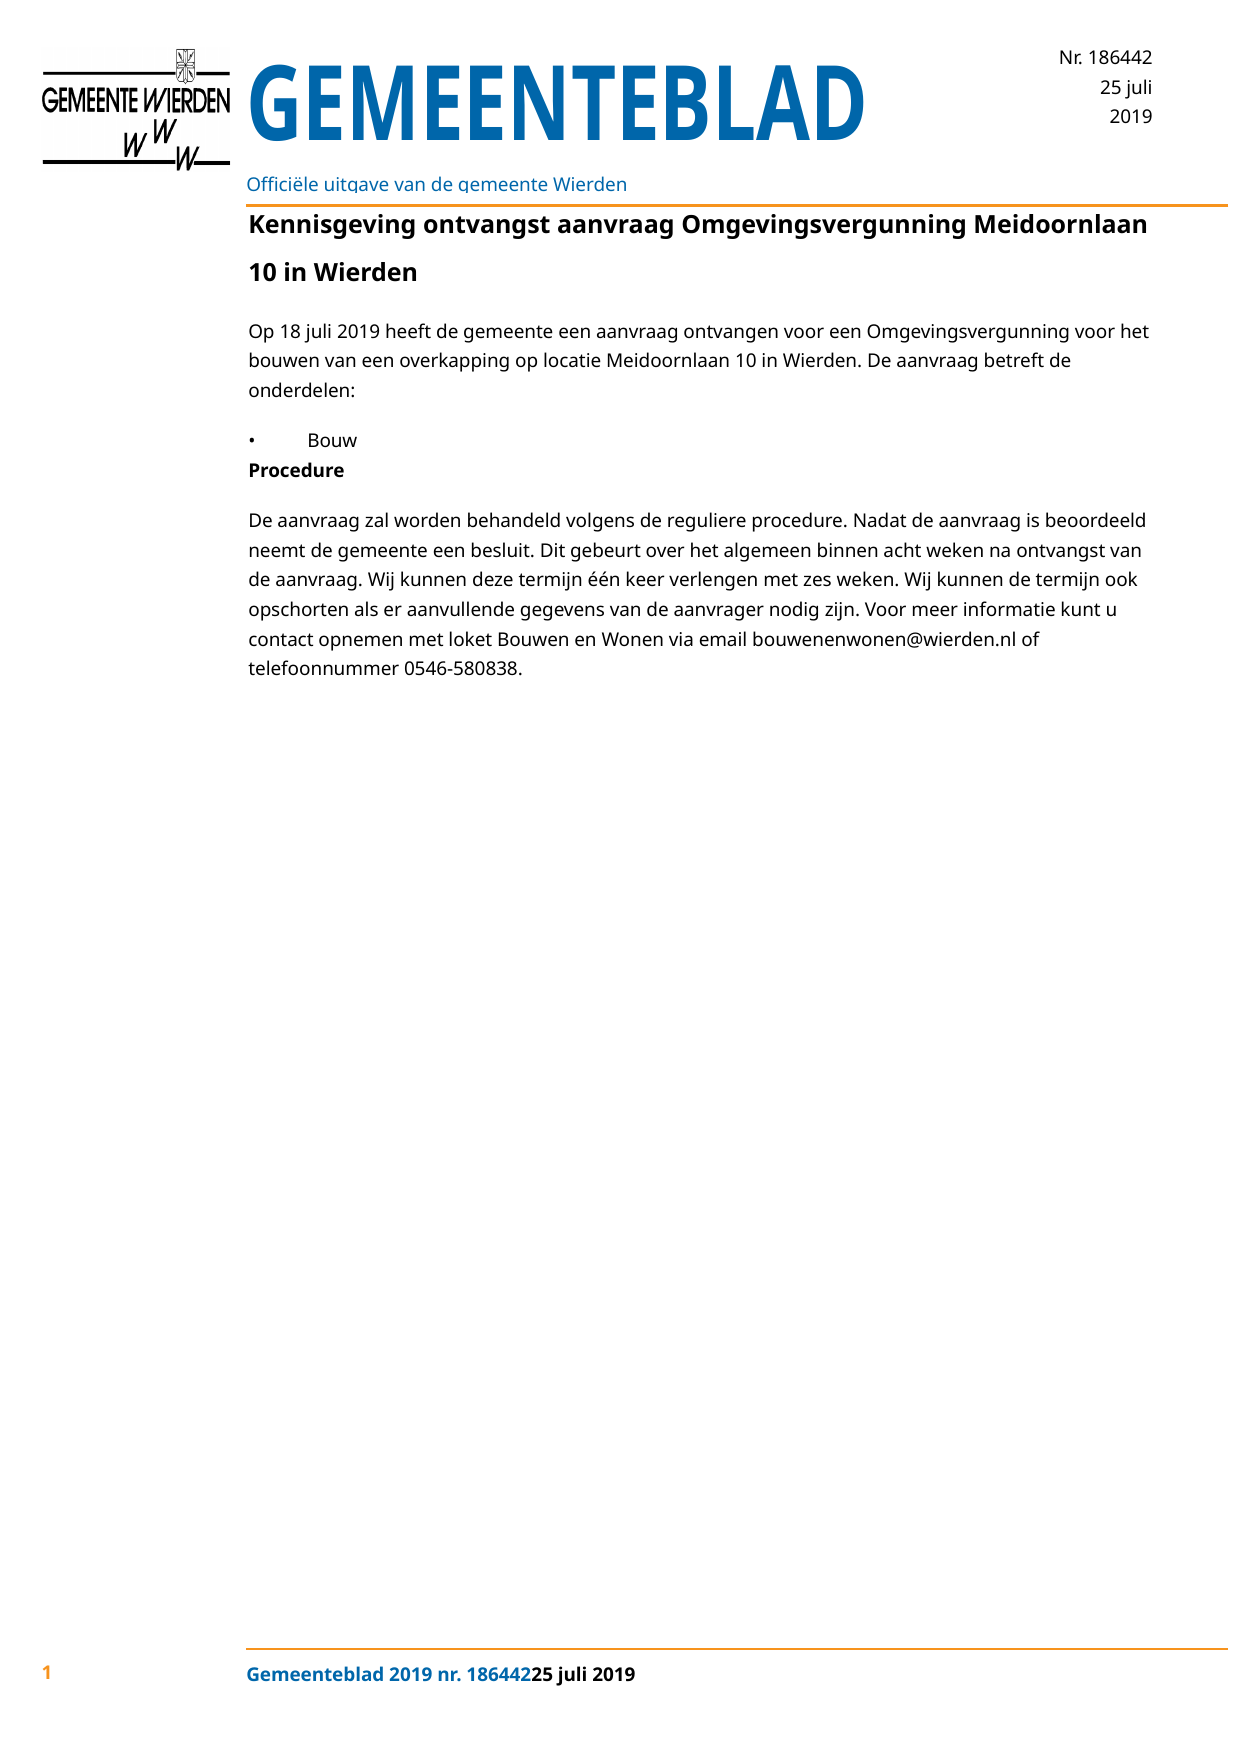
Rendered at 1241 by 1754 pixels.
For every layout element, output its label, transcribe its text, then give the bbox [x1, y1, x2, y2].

text De aanvraag zal worden behandeld volgens de reguliere procedure. Nadat de aanvraag is beoordeeld neemt de gemeente een besluit. Dit gebeurt over het algemeen binnen acht weken na ontvangst van de aanvraag. Wij kunnen deze termijn één keer verlengen met zes weken. Wij kunnen de termijn ook opschorten als er aanvullende gegevens van de aanvrager nodig zijn. Voor meer informatie kunt u contact opnemen met loket Bouwen en Wonen via email bouwenenwonen@wierden.nl of telefoonnummer 0546-580838. [248, 507, 1152, 681]
text Op 18 juli 2019 heeft de gemeente een aanvraag ontvangen voor een Omgevingsvergunning voor het bouwen van een overkapping op locatie Meidoornlaan 10 in Wierden. De aanvraag betreft de onderdelen: [248, 318, 1152, 403]
list Bouw [248, 427, 1152, 453]
text Kennisgeving ontvangst aanvraag Omgevingsvergunning Meidoornlaan 10 in Wierden [248, 207, 1152, 288]
text Procedure [248, 457, 1152, 483]
picture [41, 47, 231, 172]
